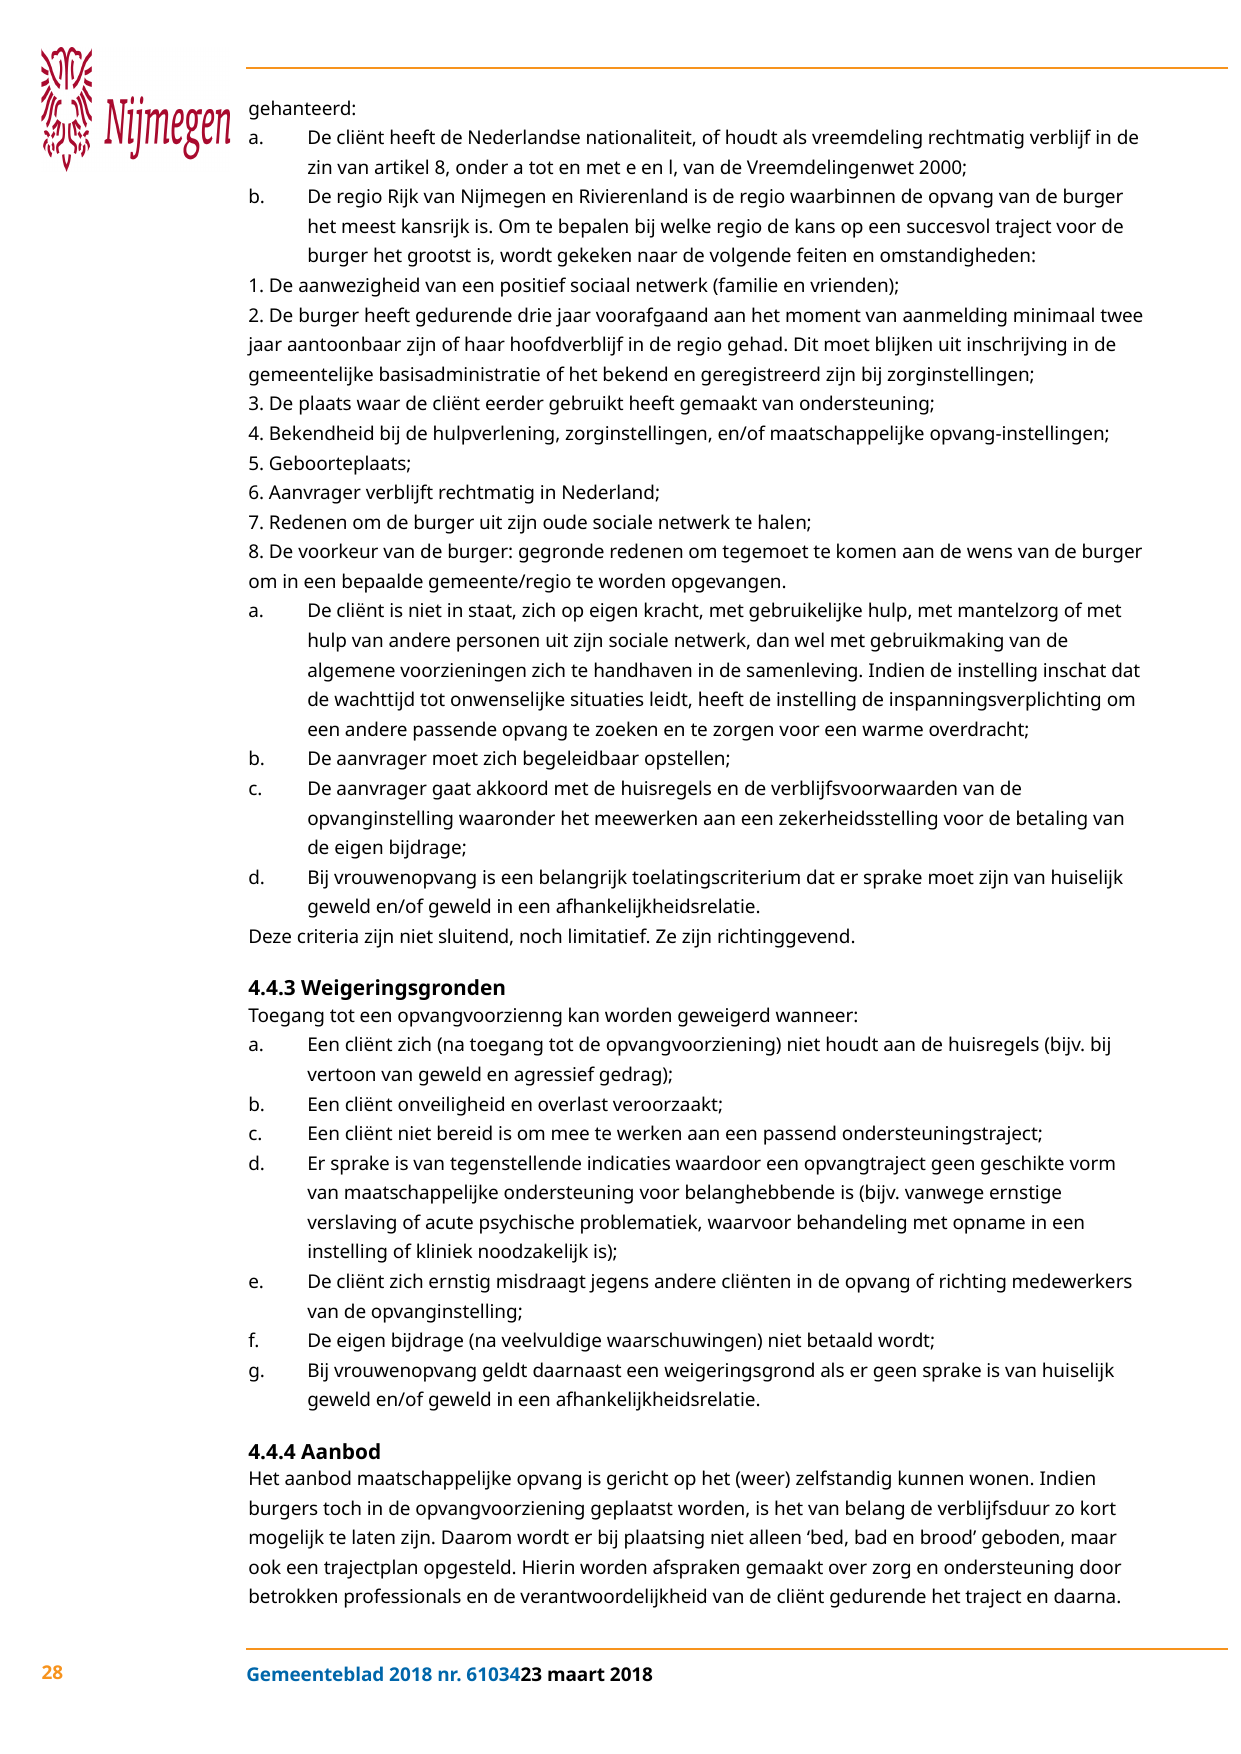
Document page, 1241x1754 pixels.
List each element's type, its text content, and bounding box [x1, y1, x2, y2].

text Deze criteria zijn niet sluitend, noch limitatief. Ze zijn richtinggevend. [248, 923, 1152, 949]
text 5. Geboorteplaats; [248, 450, 1152, 476]
list Een cliënt niet bereid is om mee te werken aan een passend ondersteuningstraject; [248, 1120, 1152, 1146]
list De aanvrager gaat akkoord met de huisregels en de verblijfsvoorwaarden van de opvanginstelling waaronder het meewerken aan een zekerheidsstelling voor de betaling van de eigen bijdrage; [248, 775, 1152, 860]
text 4.4.3 Weigeringsgronden [248, 973, 1152, 1002]
list Bij vrouwenopvang geldt daarnaast een weigeringsgrond als er geen sprake is van huiselijk geweld en/of geweld in een afhankelijkheidsrelatie. [248, 1357, 1152, 1412]
list Een cliënt zich (na toegang tot de opvangvoorziening) niet houdt aan de huisregels (bijv. bij vertoon van geweld en agressief gedrag); [248, 1032, 1152, 1087]
list De regio Rijk van Nijmegen en Rivierenland is de regio waarbinnen de opvang van de burger het meest kansrijk is. Om te bepalen bij welke regio de kans op een succesvol traject voor de burger het grootst is, wordt gekeken naar de volgende feiten en omstandigheden: [248, 183, 1152, 268]
text gehanteerd: [248, 95, 1152, 121]
text 2. De burger heeft gedurende drie jaar voorafgaand aan het moment van aanmelding minimaal twee jaar aantoonbaar zijn of haar hoofdverblijf in de regio gehad. Dit moet blijken uit inschrijving in de gemeentelijke basisadministratie of het bekend en geregistreerd zijn bij zorginstellingen; [248, 302, 1152, 387]
picture [41, 47, 231, 172]
list De cliënt zich ernstig misdraagt jegens andere cliënten in de opvang of richting medewerkers van de opvanginstelling; [248, 1268, 1152, 1323]
text 6. Aanvrager verblijft rechtmatig in Nederland; [248, 479, 1152, 505]
list De cliënt heeft de Nederlandse nationaliteit, of houdt als vreemdeling rechtmatig verblijf in de zin van artikel 8, onder a tot en met e en l, van de Vreemdelingenwet 2000; [248, 124, 1152, 180]
list Bij vrouwenopvang is een belangrijk toelatingscriterium dat er sprake moet zijn van huiselijk geweld en/of geweld in een afhankelijkheidsrelatie. [248, 864, 1152, 919]
list Een cliënt onveiligheid en overlast veroorzaakt; [248, 1091, 1152, 1116]
text 4.4.4 Aanbod [248, 1437, 1152, 1465]
list Er sprake is van tegenstellende indicaties waardoor een opvangtraject geen geschikte vorm van maatschappelijke ondersteuning voor belanghebbende is (bijv. vanwege ernstige verslaving of acute psychische problematiek, waarvoor behandeling met opname in een instelling of kliniek noodzakelijk is); [248, 1150, 1152, 1264]
text 1. De aanwezigheid van een positief sociaal netwerk (familie en vrienden); [248, 272, 1152, 298]
text 8. De voorkeur van de burger: gegronde redenen om tegemoet te komen aan de wens van de burger om in een bepaalde gemeente/regio te worden opgevangen. [248, 538, 1152, 594]
text 4. Bekendheid bij de hulpverlening, zorginstellingen, en/of maatschappelijke opvang-instellingen; [248, 420, 1152, 446]
text Het aanbod maatschappelijke opvang is gericht op het (weer) zelfstandig kunnen wonen. Indien burgers toch in de opvangvoorziening geplaatst worden, is het van belang de verblijfsduur zo kort mogelijk te laten zijn. Daarom wordt er bij plaatsing niet alleen ‘bed, bad en brood’ geboden, maar ook een trajectplan opgesteld. Hierin worden afspraken gemaakt over zorg en ondersteuning door betrokken professionals en de verantwoordelijkheid van de cliënt gedurende het traject en daarna. [248, 1465, 1152, 1609]
list De aanvrager moet zich begeleidbaar opstellen; [248, 746, 1152, 771]
text Toegang tot een opvangvoorzienng kan worden geweigerd wanneer: [248, 1002, 1152, 1028]
list De cliënt is niet in staat, zich op eigen kracht, met gebruikelijke hulp, met mantelzorg of met hulp van andere personen uit zijn sociale netwerk, dan wel met gebruikmaking van de algemene voorzieningen zich te handhaven in de samenleving. Indien de instelling inschat dat de wachttijd tot onwenselijke situaties leidt, heeft de instelling de inspanningsverplichting om een andere passende opvang te zoeken en te zorgen voor een warme overdracht; [248, 598, 1152, 742]
text 3. De plaats waar de cliënt eerder gebruikt heeft gemaakt van ondersteuning; [248, 391, 1152, 416]
list De eigen bijdrage (na veelvuldige waarschuwingen) niet betaald wordt; [248, 1327, 1152, 1353]
text 7. Redenen om de burger uit zijn oude sociale netwerk te halen; [248, 509, 1152, 535]
